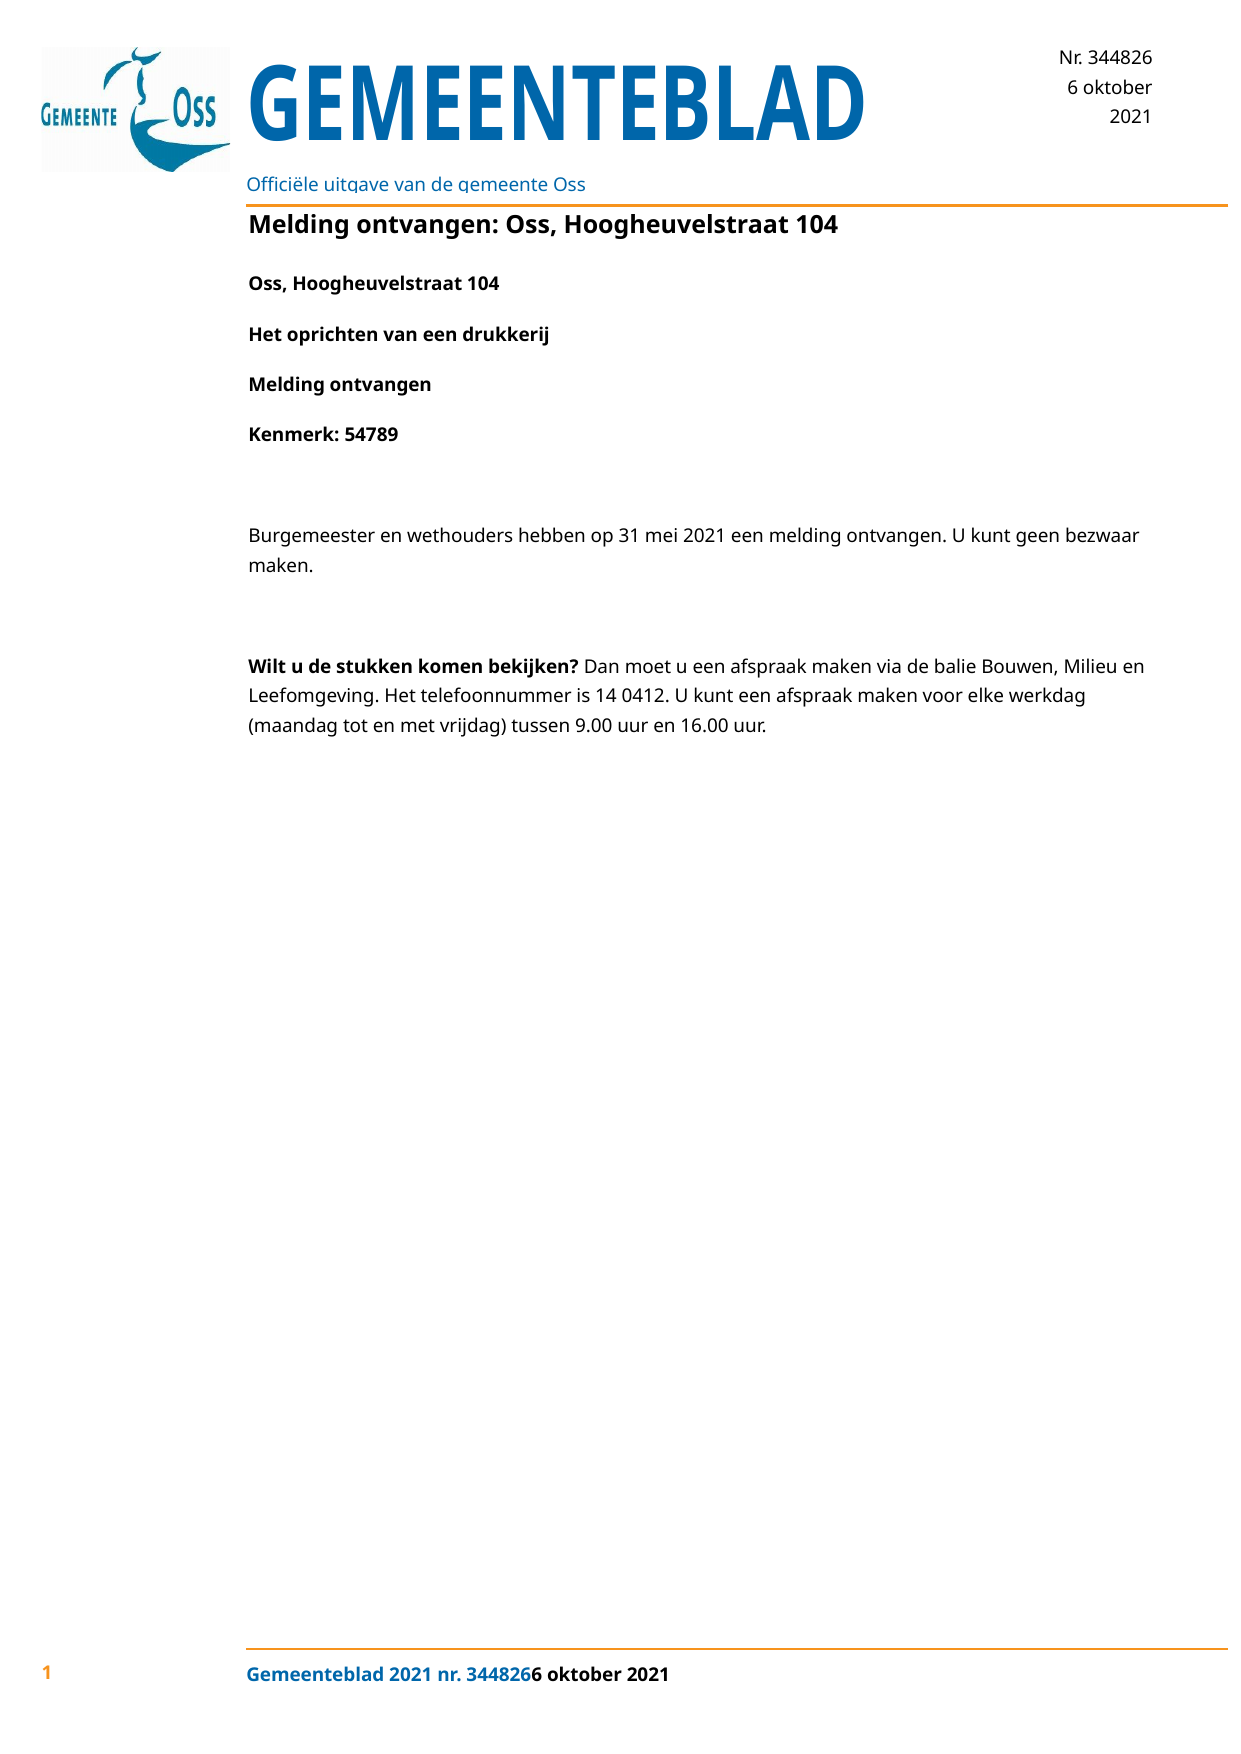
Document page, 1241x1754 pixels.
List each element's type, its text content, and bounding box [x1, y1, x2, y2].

text Het oprichten van een drukkerij [248, 321, 1152, 346]
text Oss, Hoogheuvelstraat 104 [248, 270, 1152, 296]
text Burgemeester en wethouders hebben op 31 mei 2021 een melding ontvangen. U kunt geen bezwaar maken. [248, 522, 1152, 578]
text Melding ontvangen [248, 371, 1152, 397]
picture [41, 47, 231, 172]
text Wilt u de stukken komen bekijken? Dan moet u een afspraak maken via de balie Bouwen, Milieu en Leefomgeving. Het telefoonnummer is 14 0412. U kunt een afspraak maken voor elke werkdag (maandag tot en met vrijdag) tussen 9.00 uur en 16.00 uur. [248, 653, 1152, 738]
text Kenmerk: 54789 [248, 422, 1152, 447]
text Melding ontvangen: Oss, Hoogheuvelstraat 104 [248, 207, 1152, 241]
